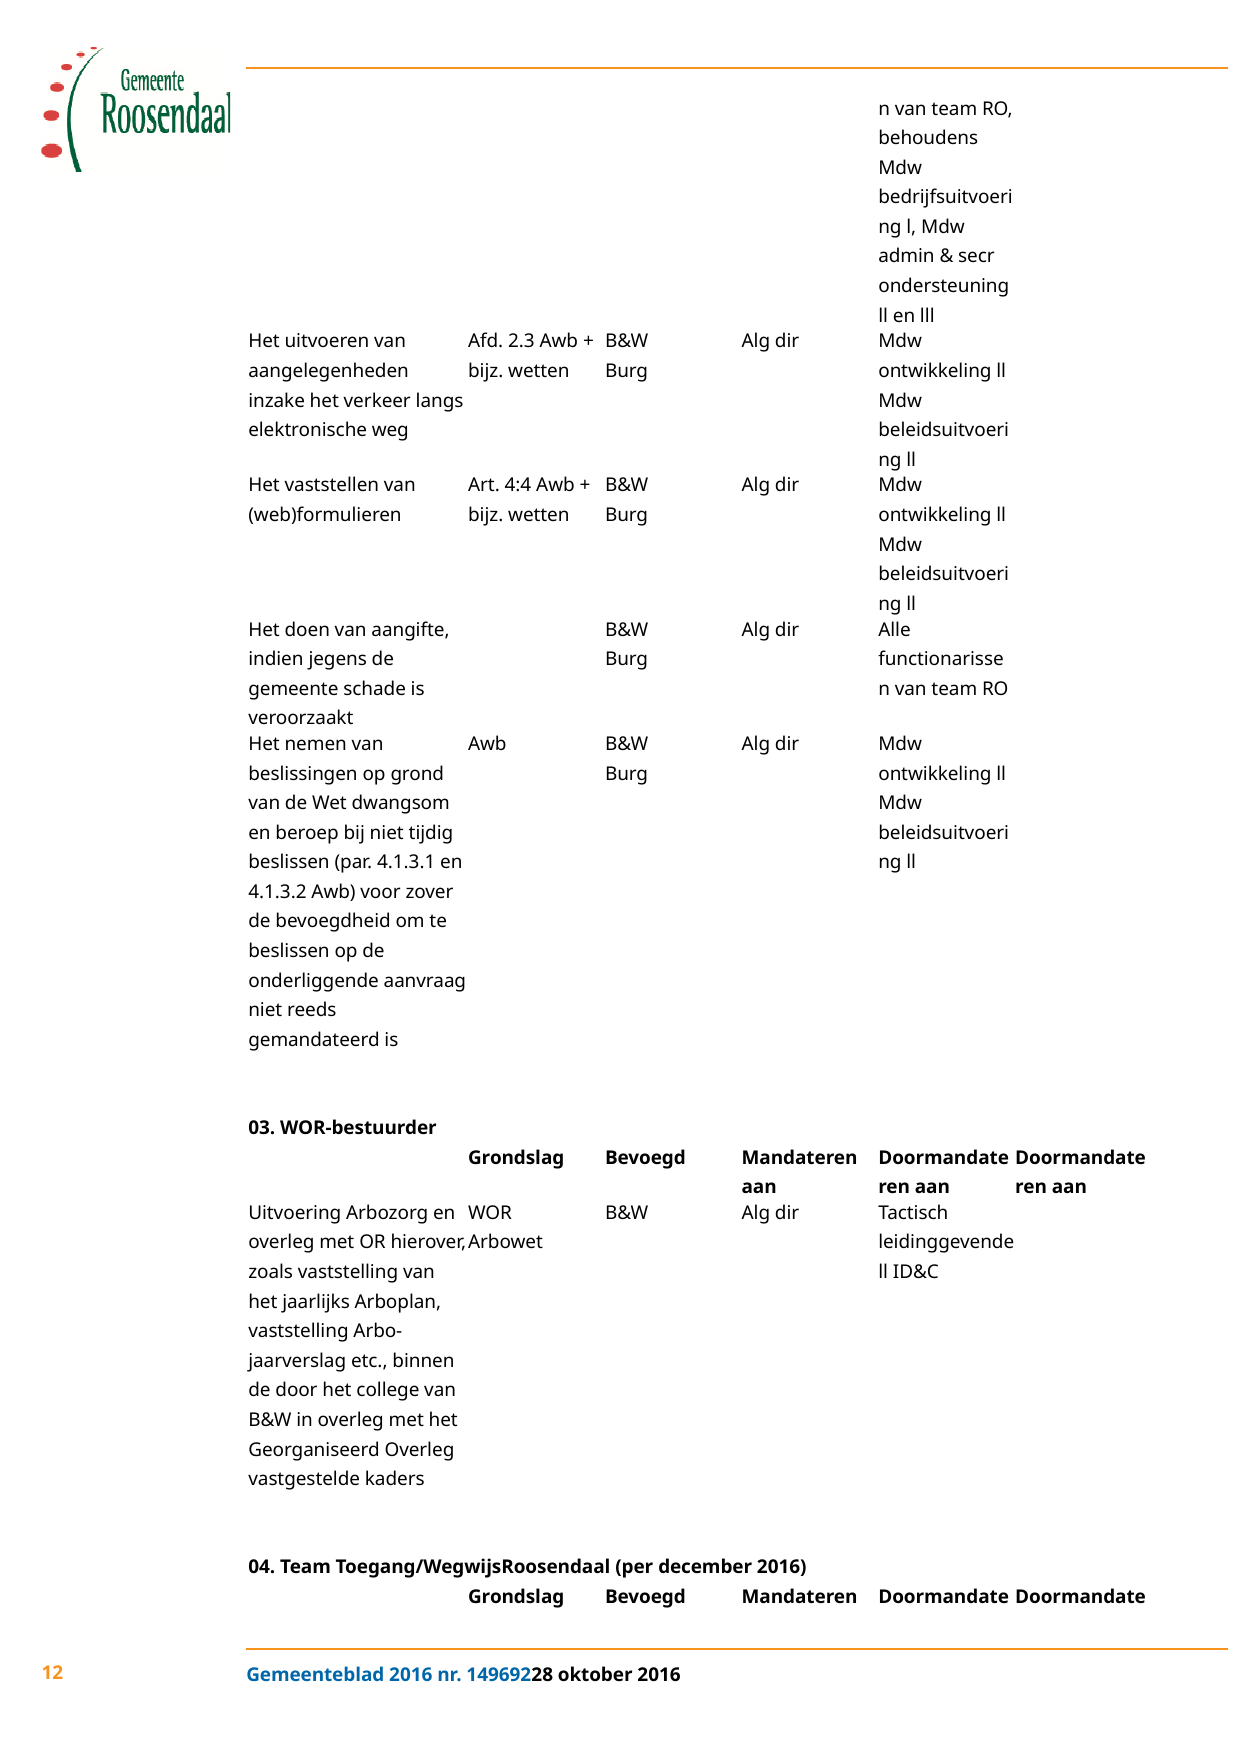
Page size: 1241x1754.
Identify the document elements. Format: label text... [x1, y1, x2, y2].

table_cell Het doen van aangifte, indien jegens de gemeente schade is veroorzaakt [248, 616, 468, 730]
table_cell Uitvoering Arbozorg en overleg met OR hierover, zoals vaststelling van het jaarlijks Arboplan, vaststelling Arbo-jaarverslag etc., binnen de door het college van B&W in overleg met het Georganiseerd Overleg vastgestelde kaders [248, 1199, 468, 1491]
table_cell [468, 95, 605, 328]
table_header [248, 1144, 468, 1199]
table_cell Het vaststellen van (web)formulieren [248, 472, 468, 616]
table_cell [1015, 730, 1152, 1052]
table_cell Alle functionarissen van team RO [878, 616, 1015, 730]
table_cell Mdw ontwikkeling ll Mdw beleidsuitvoering ll [878, 328, 1015, 472]
table_cell B&W Burg [605, 472, 741, 616]
table_cell Mdw ontwikkeling ll Mdw beleidsuitvoering ll [878, 730, 1015, 1052]
table_cell [468, 616, 605, 730]
table_header Doormandateren aan [878, 1144, 1015, 1199]
table_header Doormandateren aan [1015, 1144, 1152, 1199]
table_cell Alg dir [741, 328, 878, 472]
table_cell [1015, 328, 1152, 472]
table_cell Mdw ontwikkeling ll Mdw beleidsuitvoering ll [878, 472, 1015, 616]
table_cell Awb [468, 730, 605, 1052]
table_header Doormandate [878, 1583, 1015, 1609]
table_cell B&W Burg [605, 328, 741, 472]
table_header Grondslag [468, 1144, 605, 1199]
table_cell Het nemen van beslissingen op grond van de Wet dwangsom en beroep bij niet tijdig beslissen (par. 4.1.3.1 en 4.1.3.2 Awb) voor zover de bevoegdheid om te beslissen op de onderliggende aanvraag niet reeds gemandateerd is [248, 730, 468, 1052]
table_cell Alg dir [741, 730, 878, 1052]
table_cell [1015, 472, 1152, 616]
table_cell Het uitvoeren van aangelegenheden inzake het verkeer langs elektronische weg [248, 328, 468, 472]
picture [41, 47, 231, 172]
table_cell B&W [605, 1199, 741, 1491]
table_cell B&W Burg [605, 730, 741, 1052]
table_cell Afd. 2.3 Awb + bijz. wetten [468, 328, 605, 472]
table_header Doormandate [1015, 1583, 1152, 1609]
table_cell [1015, 1199, 1152, 1491]
table_header Bevoegd [605, 1144, 741, 1199]
table_cell Alg dir [741, 616, 878, 730]
table_header Mandateren aan [741, 1144, 878, 1199]
table_cell Art. 4:4 Awb + bijz. wetten [468, 472, 605, 616]
table_cell [248, 95, 468, 328]
table_header Mandateren [741, 1583, 878, 1609]
table_header Grondslag [468, 1583, 605, 1609]
table_cell [1015, 616, 1152, 730]
table_cell [605, 95, 741, 328]
table_header Bevoegd [605, 1583, 741, 1609]
table_header [248, 1583, 468, 1609]
table_cell n van team RO, behoudens Mdw bedrijfsuitvoering l, Mdw admin & secr ondersteuning ll en lll [878, 95, 1015, 328]
table_cell Tactisch leidinggevende ll ID&C [878, 1199, 1015, 1491]
text 03. WOR-bestuurder [248, 1114, 1152, 1140]
table_cell B&W Burg [605, 616, 741, 730]
text 04. Team Toegang/WegwijsRoosendaal (per december 2016) [248, 1553, 1152, 1579]
table_cell WOR Arbowet [468, 1199, 605, 1491]
table_cell Alg dir [741, 472, 878, 616]
table_cell [741, 95, 878, 328]
table_cell [1015, 95, 1152, 328]
table_cell Alg dir [741, 1199, 878, 1491]
